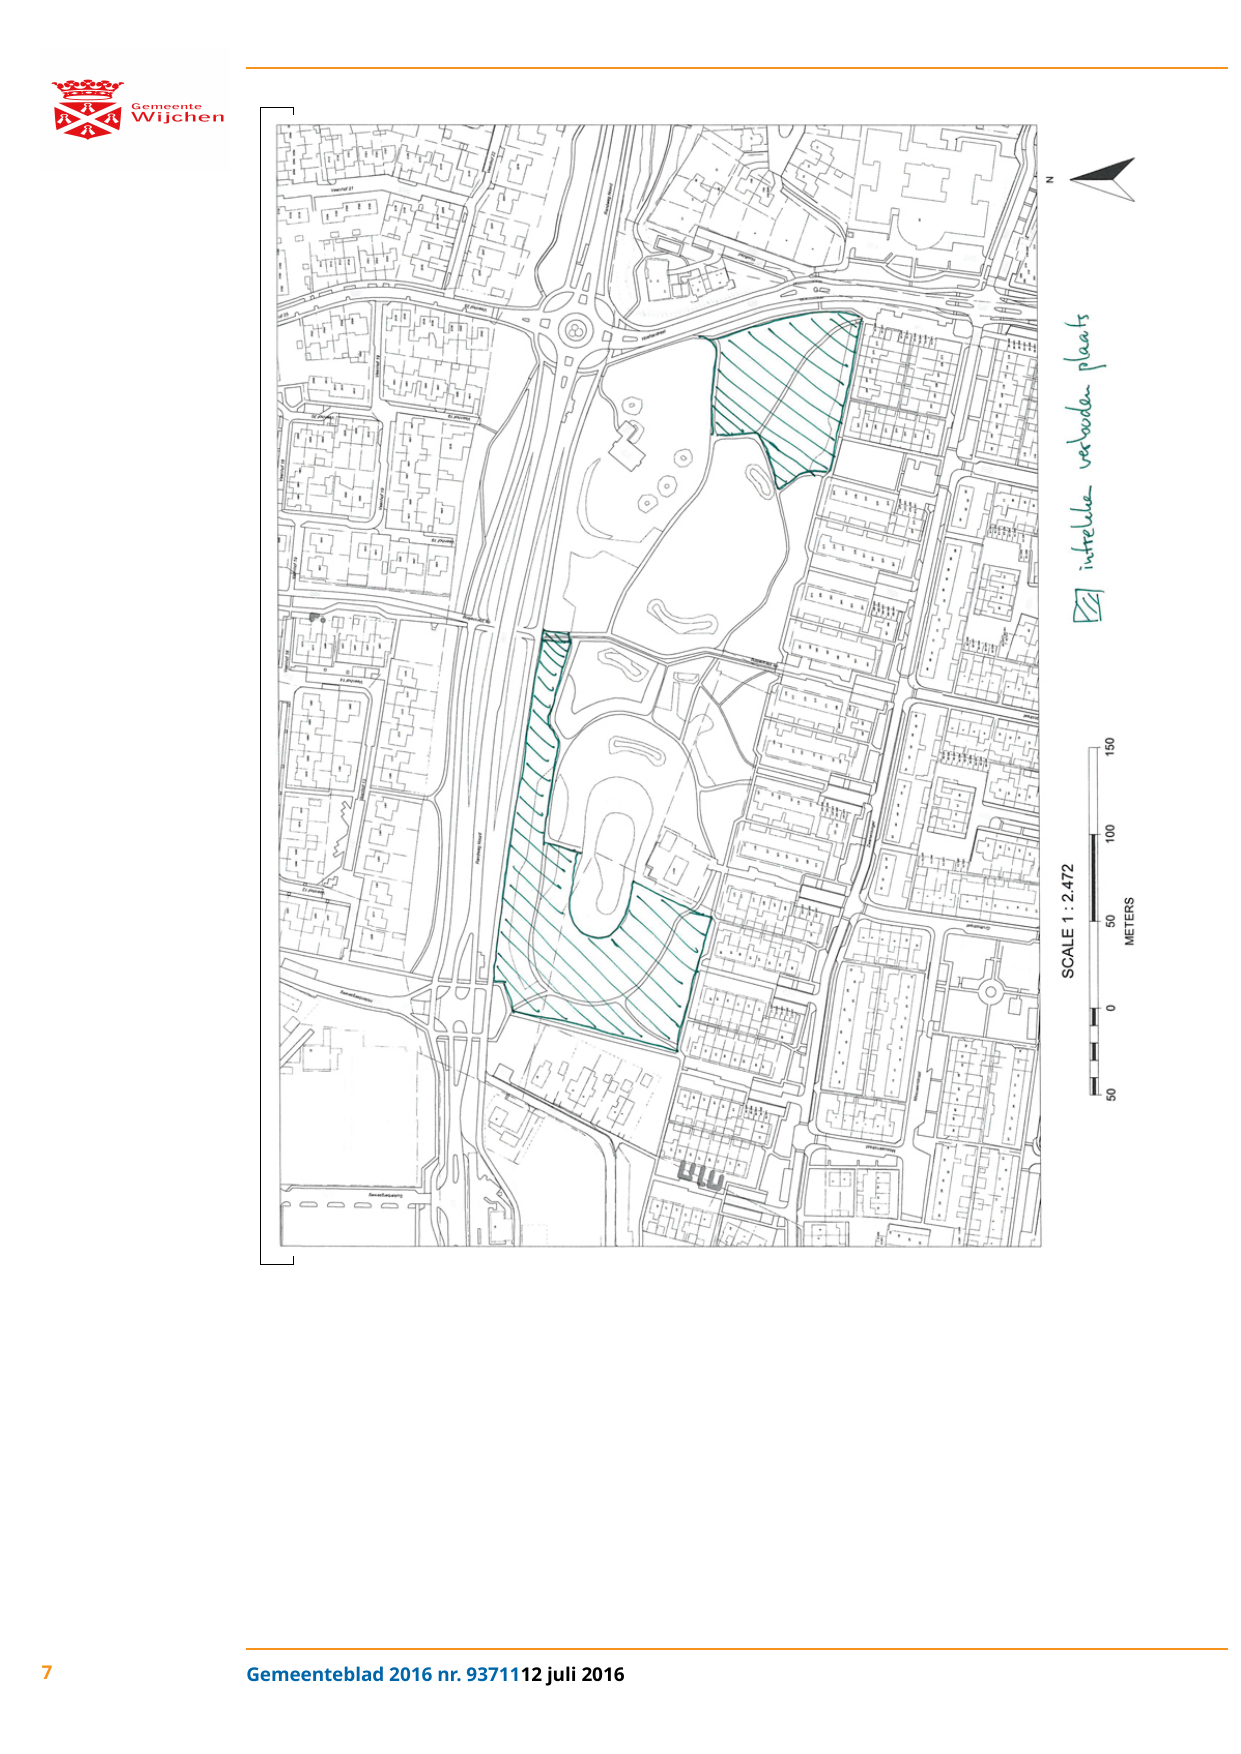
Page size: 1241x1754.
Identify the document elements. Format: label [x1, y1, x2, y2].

picture [268, 115, 1155, 1256]
picture [41, 47, 231, 172]
